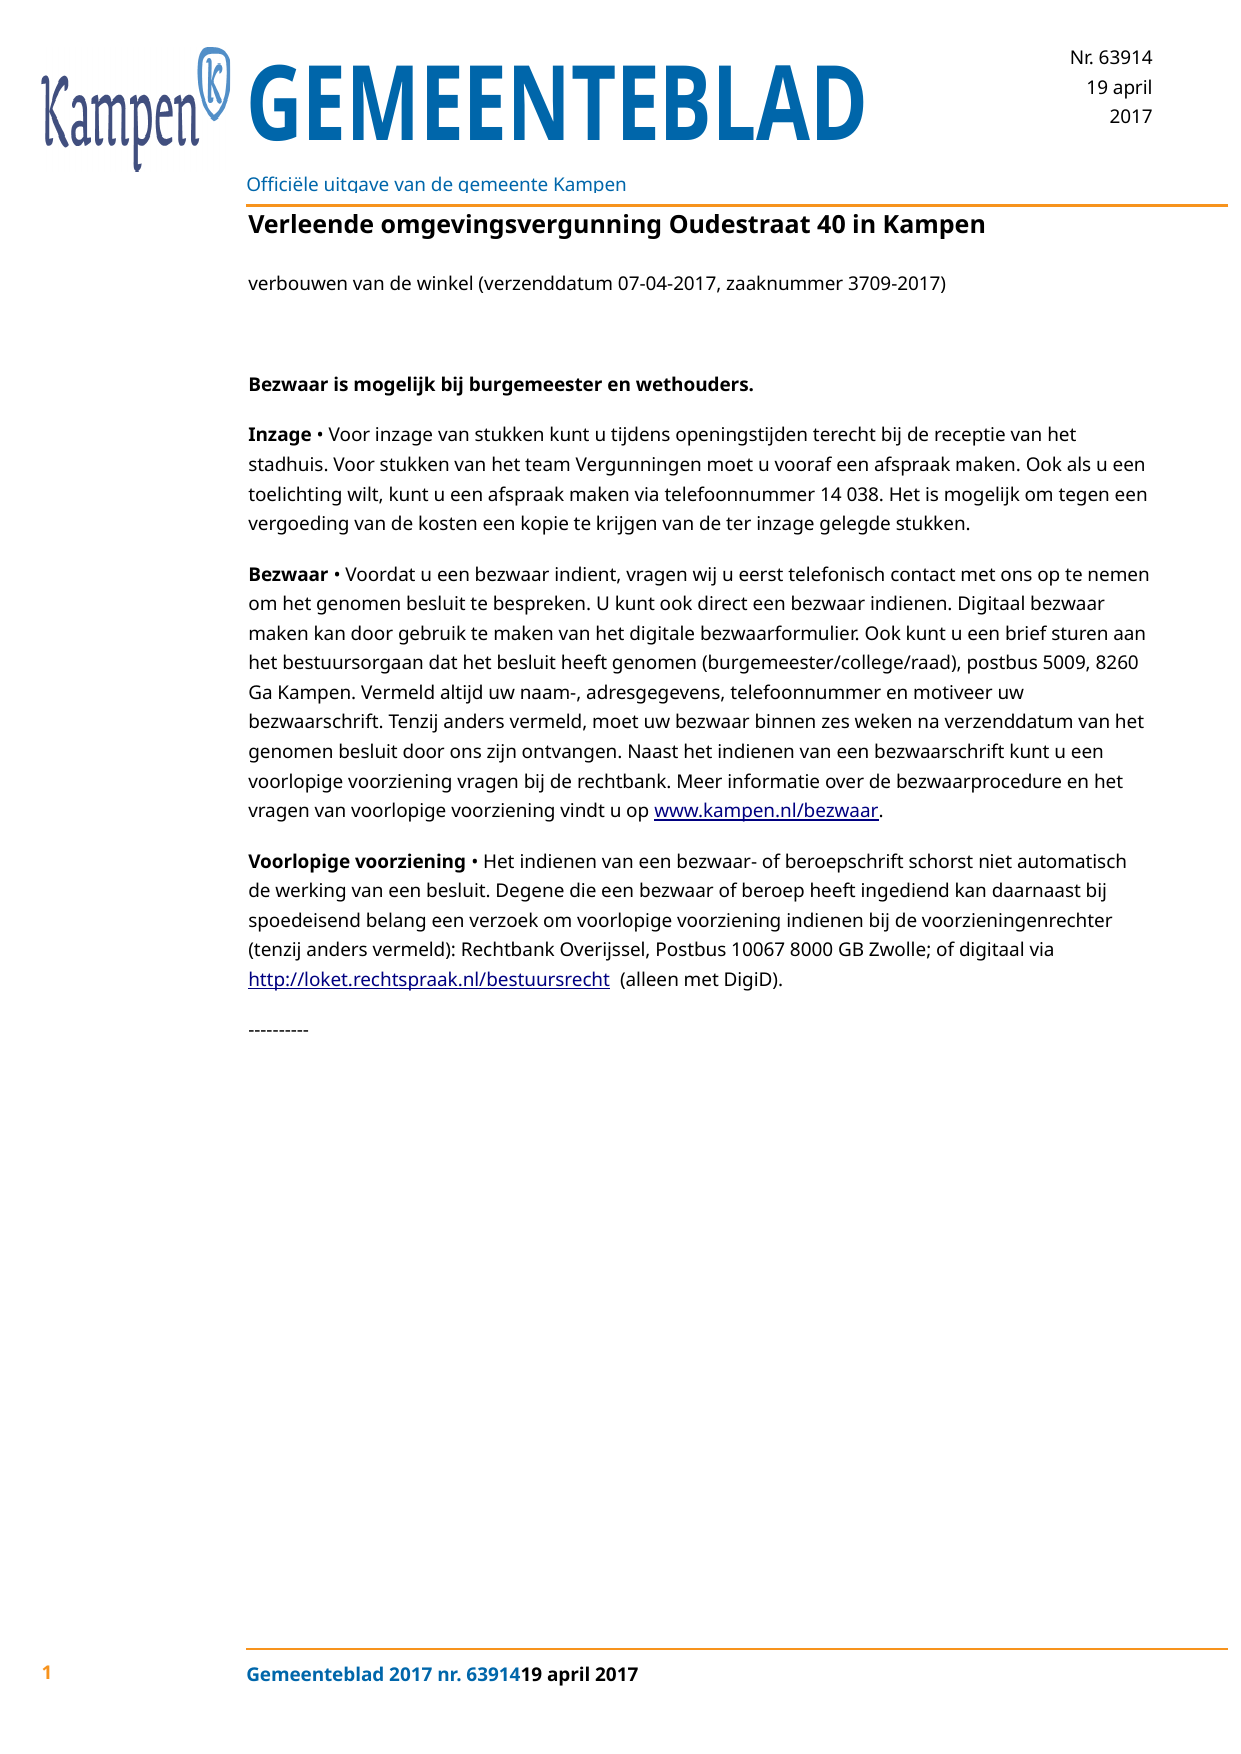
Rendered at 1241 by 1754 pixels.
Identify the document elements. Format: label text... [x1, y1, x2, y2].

text Bezwaar • Voordat u een bezwaar indient, vragen wij u eerst telefonisch contact met ons op te nemen om het genomen besluit te bespreken. U kunt ook direct een bezwaar indienen. Digitaal bezwaar maken kan door gebruik te maken van het digitale bezwaarformulier. Ook kunt u een brief sturen aan het bestuursorgaan dat het besluit heeft genomen (burgemeester/college/raad), postbus 5009, 8260 Ga Kampen. Vermeld altijd uw naam-, adresgegevens, telefoonnummer en motiveer uw bezwaarschrift. Tenzij anders vermeld, moet uw bezwaar binnen zes weken na verzenddatum van het genomen besluit door ons zijn ontvangen. Naast het indienen van een bezwaarschrift kunt u een voorlopige voorziening vragen bij de rechtbank. Meer informatie over de bezwaarprocedure en het vragen van voorlopige voorziening vindt u op www.kampen.nl/bezwaar. [248, 561, 1152, 823]
text ---------- [248, 1017, 1152, 1042]
text Voorlopige voorziening • Het indienen van een bezwaar- of beroepschrift schorst niet automatisch de werking van een besluit. Degene die een bezwaar of beroep heeft ingediend kan daarnaast bij spoedeisend belang een verzoek om voorlopige voorziening indienen bij de voorzieningenrechter (tenzij anders vermeld): Rechtbank Overijssel, Postbus 10067 8000 GB Zwolle; of digitaal via http://loket.rechtspraak.nl/bestuursrecht (alleen met DigiD). [248, 848, 1152, 992]
text Inzage • Voor inzage van stukken kunt u tijdens openingstijden terecht bij de receptie van het stadhuis. Voor stukken van het team Vergunningen moet u vooraf een afspraak maken. Ook als u een toelichting wilt, kunt u een afspraak maken via telefoonnummer 14 038. Het is mogelijk om tegen een vergoeding van de kosten een kopie te krijgen van de ter inzage gelegde stukken. [248, 422, 1152, 536]
text Verleende omgevingsvergunning Oudestraat 40 in Kampen [248, 207, 1152, 241]
text verbouwen van de winkel (verzenddatum 07-04-2017, zaaknummer 3709-2017) [248, 270, 1152, 296]
picture [41, 47, 231, 172]
text Bezwaar is mogelijk bij burgemeester en wethouders. [248, 371, 1152, 397]
